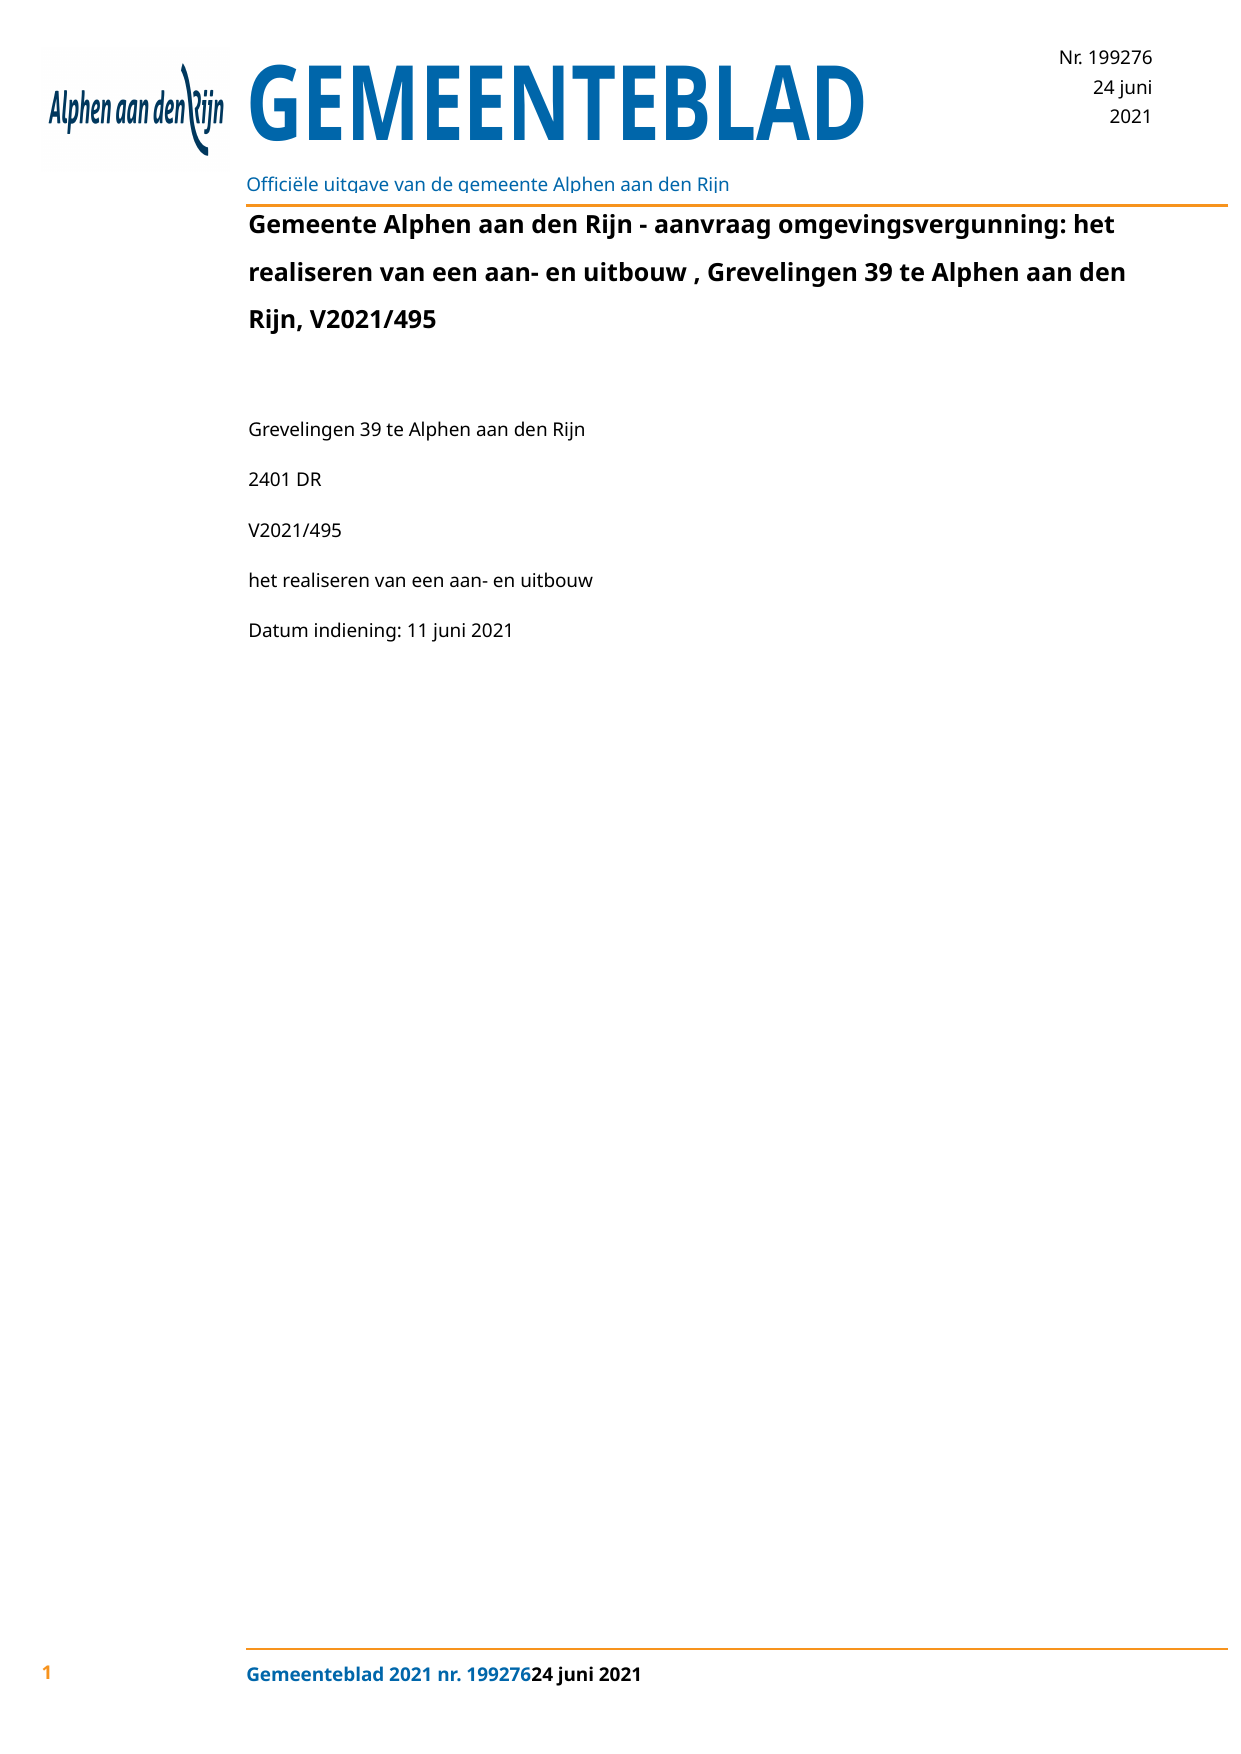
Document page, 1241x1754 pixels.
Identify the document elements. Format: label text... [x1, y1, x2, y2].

text Grevelingen 39 te Alphen aan den Rijn [248, 416, 1152, 442]
text het realiseren van een aan- en uitbouw [248, 567, 1152, 593]
text Datum indiening: 11 juni 2021 [248, 618, 1152, 643]
text 2401 DR [248, 466, 1152, 492]
text V2021/495 [248, 517, 1152, 542]
picture [41, 47, 231, 172]
text Gemeente Alphen aan den Rijn - aanvraag omgevingsvergunning: het realiseren van een aan- en uitbouw , Grevelingen 39 te Alphen aan den Rijn, V2021/495 [248, 207, 1152, 336]
